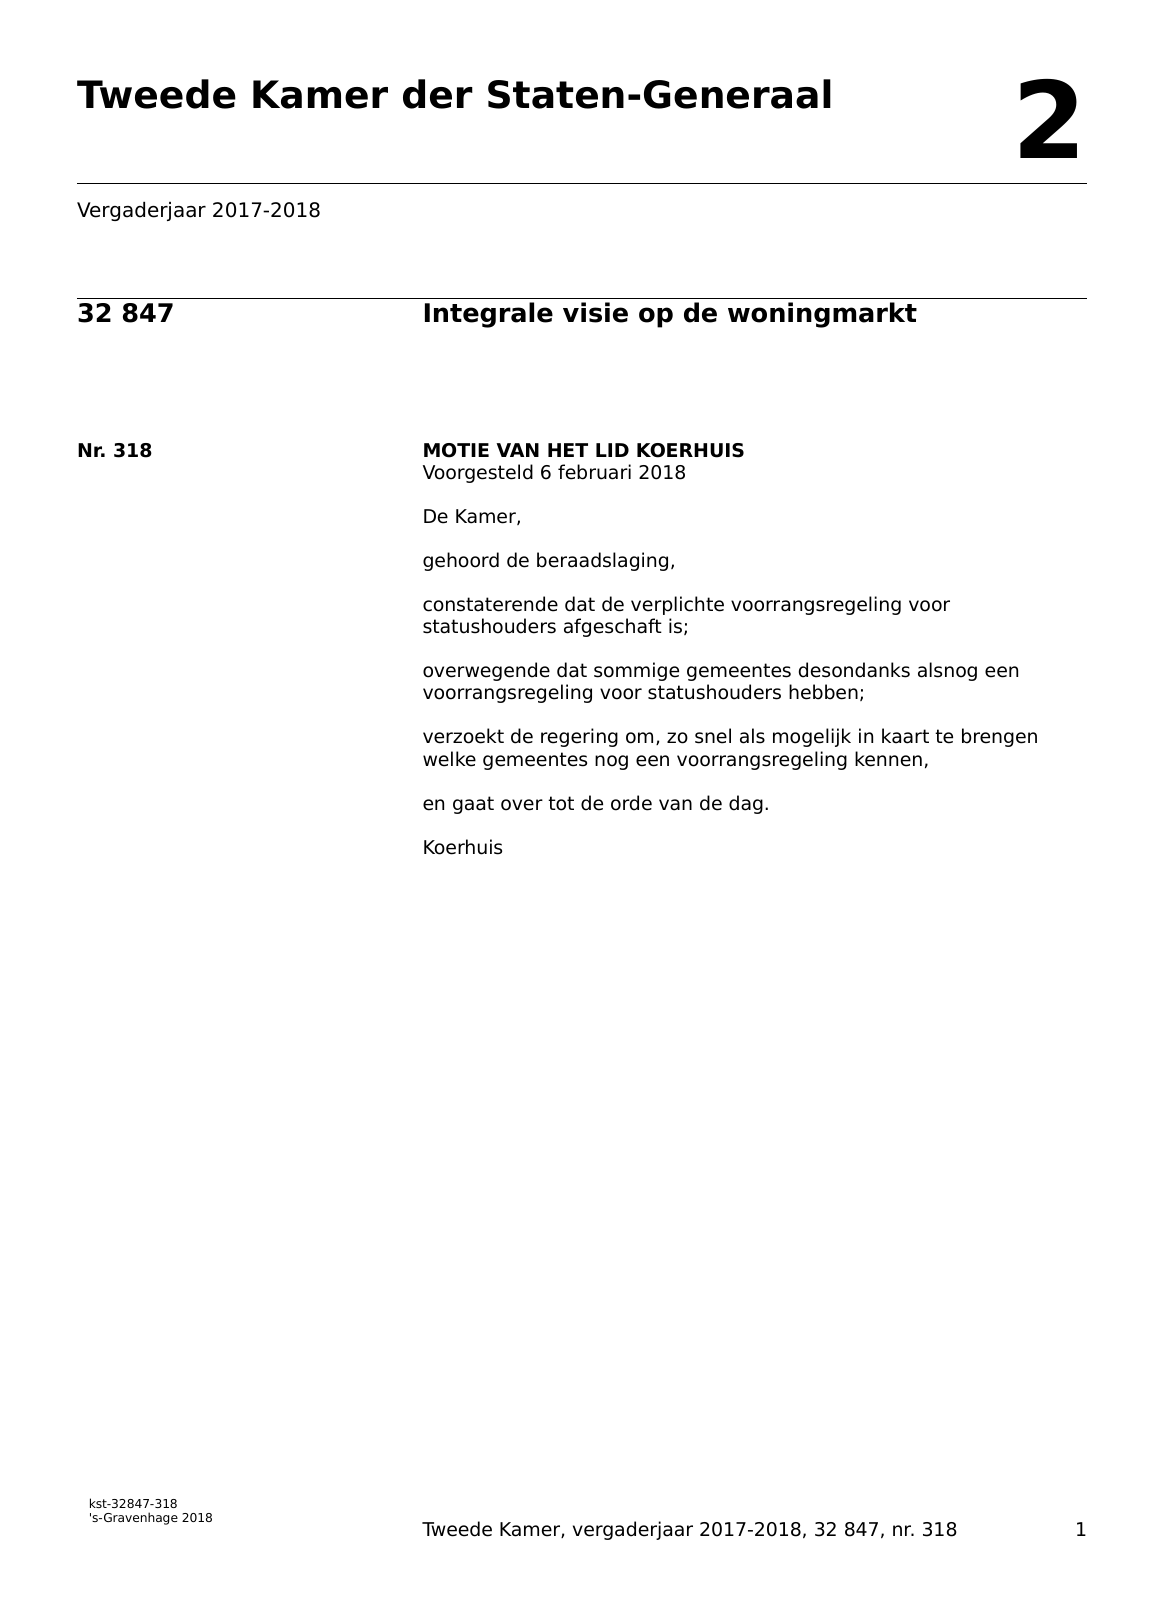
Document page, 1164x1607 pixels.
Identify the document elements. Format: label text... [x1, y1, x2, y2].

table_cell Vergaderjaar 2017-2018 [77, 184, 1087, 298]
text 's-Gravenhage 2018 [88, 1511, 323, 1525]
table_header Tweede Kamer der Staten-Generaal [77, 59, 886, 183]
text gehoord de beraadslaging, [422, 550, 1087, 572]
text Koerhuis [422, 837, 1087, 859]
table_header 2 [886, 59, 1087, 183]
subtitle Nr. 318 MOTIE VAN HET LID KOERHUIS [77, 440, 1087, 462]
text De Kamer, [422, 506, 1087, 528]
text Voorgesteld 6 februari 2018 [422, 462, 1087, 484]
text verzoekt de regering om, zo snel als mogelijk in kaart te brengen welke gemeentes nog een voorrangsregeling kennen, [422, 726, 1087, 770]
text kst-32847-318 [88, 1497, 323, 1511]
subtitle 32 847 Integrale visie op de woningmarkt [77, 299, 1087, 329]
text en gaat over tot de orde van de dag. [422, 793, 1087, 814]
text overwegende dat sommige gemeentes desondanks alsnog een voorrangsregeling voor statushouders hebben; [422, 660, 1087, 704]
text constaterende dat de verplichte voorrangsregeling voor statushouders afgeschaft is; [422, 594, 1087, 638]
